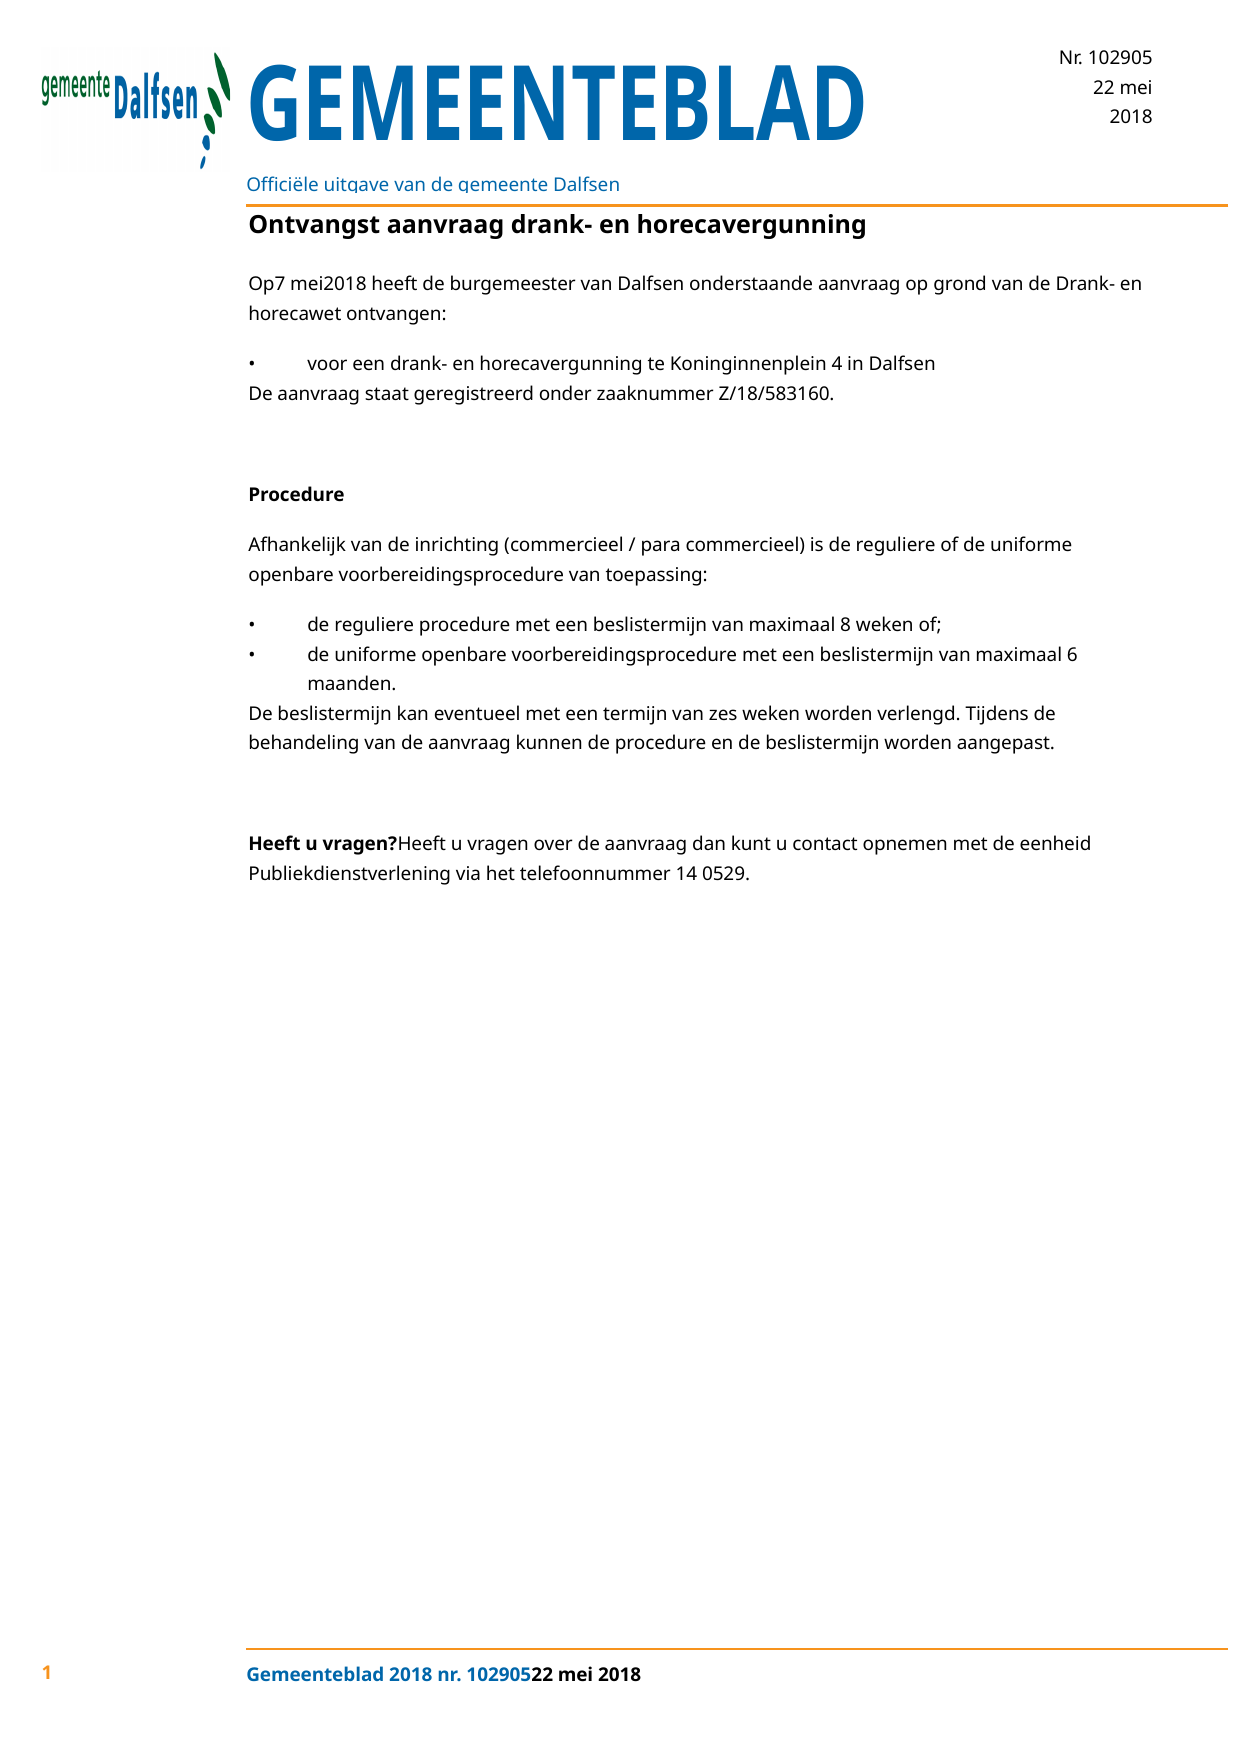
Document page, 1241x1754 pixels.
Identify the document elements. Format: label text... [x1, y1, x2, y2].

text Procedure [248, 481, 1152, 506]
text Afhankelijk van de inrichting (commercieel / para commercieel) is de reguliere of de uniforme openbare voorbereidingsprocedure van toepassing: [248, 531, 1152, 586]
text De beslistermijn kan eventueel met een termijn van zes weken worden verlengd. Tijdens de behandeling van de aanvraag kunnen de procedure en de beslistermijn worden aangepast. [248, 700, 1152, 755]
text Op7 mei2018 heeft de burgemeester van Dalfsen onderstaande aanvraag op grond van de Drank- en horecawet ontvangen: [248, 270, 1152, 326]
list voor een drank- en horecavergunning te Koninginnenplein 4 in Dalfsen [248, 350, 1152, 376]
text De aanvraag staat geregistreerd onder zaaknummer Z/18/583160. [248, 380, 1152, 406]
text Heeft u vragen?Heeft u vragen over de aanvraag dan kunt u contact opnemen met de eenheid Publiekdienstverlening via het telefoonnummer 14 0529. [248, 830, 1152, 886]
list de reguliere procedure met een beslistermijn van maximaal 8 weken of; [248, 611, 1152, 637]
text Ontvangst aanvraag drank- en horecavergunning [248, 207, 1152, 241]
picture [41, 47, 231, 172]
list de uniforme openbare voorbereidingsprocedure met een beslistermijn van maximaal 6 maanden. [248, 641, 1152, 696]
